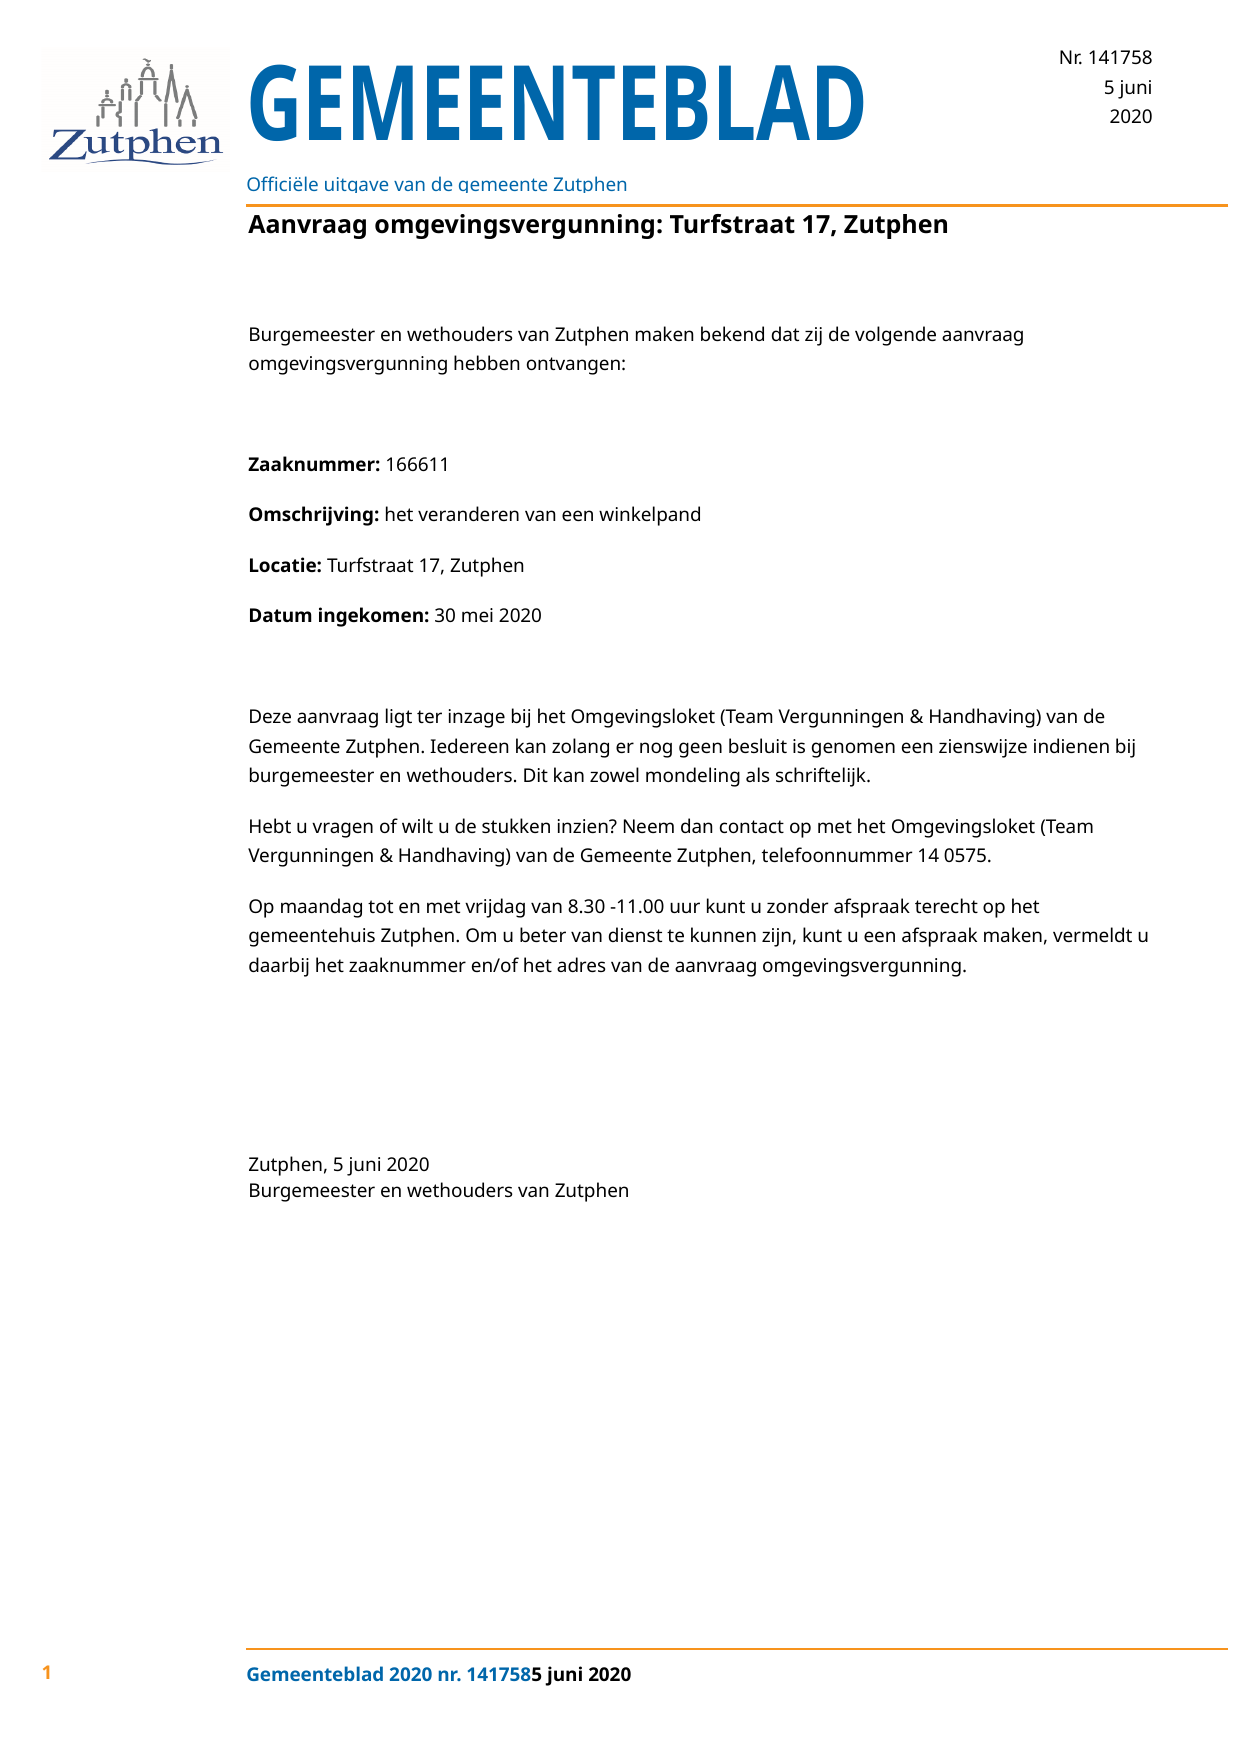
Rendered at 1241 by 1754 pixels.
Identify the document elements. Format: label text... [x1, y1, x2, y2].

text Omschrijving: het veranderen van een winkelpand [248, 502, 1152, 527]
picture [41, 47, 231, 172]
text Aanvraag omgevingsvergunning: Turfstraat 17, Zutphen [248, 207, 1152, 241]
text Hebt u vragen of wilt u de stukken inzien? Neem dan contact op met het Omgevingsloket (Team Vergunningen & Handhaving) van de Gemeente Zutphen, telefoonnummer 14 0575. [248, 813, 1152, 868]
text Deze aanvraag ligt ter inzage bij het Omgevingsloket (Team Vergunningen & Handhaving) van de Gemeente Zutphen. Iedereen kan zolang er nog geen besluit is genomen een zienswijze indienen bij burgemeester en wethouders. Dit kan zowel mondeling als schriftelijk. [248, 703, 1152, 788]
text Burgemeester en wethouders van Zutphen maken bekend dat zij de volgende aanvraag omgevingsvergunning hebben ontvangen: [248, 321, 1152, 376]
text Zutphen, 5 juni 2020 [248, 1151, 1152, 1177]
text Zaaknummer: 166611 [248, 451, 1152, 477]
text Datum ingekomen: 30 mei 2020 [248, 602, 1152, 628]
text Burgemeester en wethouders van Zutphen [248, 1177, 1152, 1202]
text Op maandag tot en met vrijdag van 8.30 -11.00 uur kunt u zonder afspraak terecht op het gemeentehuis Zutphen. Om u beter van dienst te kunnen zijn, kunt u een afspraak maken, vermeldt u daarbij het zaaknummer en/of het adres van de aanvraag omgevingsvergunning. [248, 893, 1152, 978]
text Locatie: Turfstraat 17, Zutphen [248, 552, 1152, 578]
